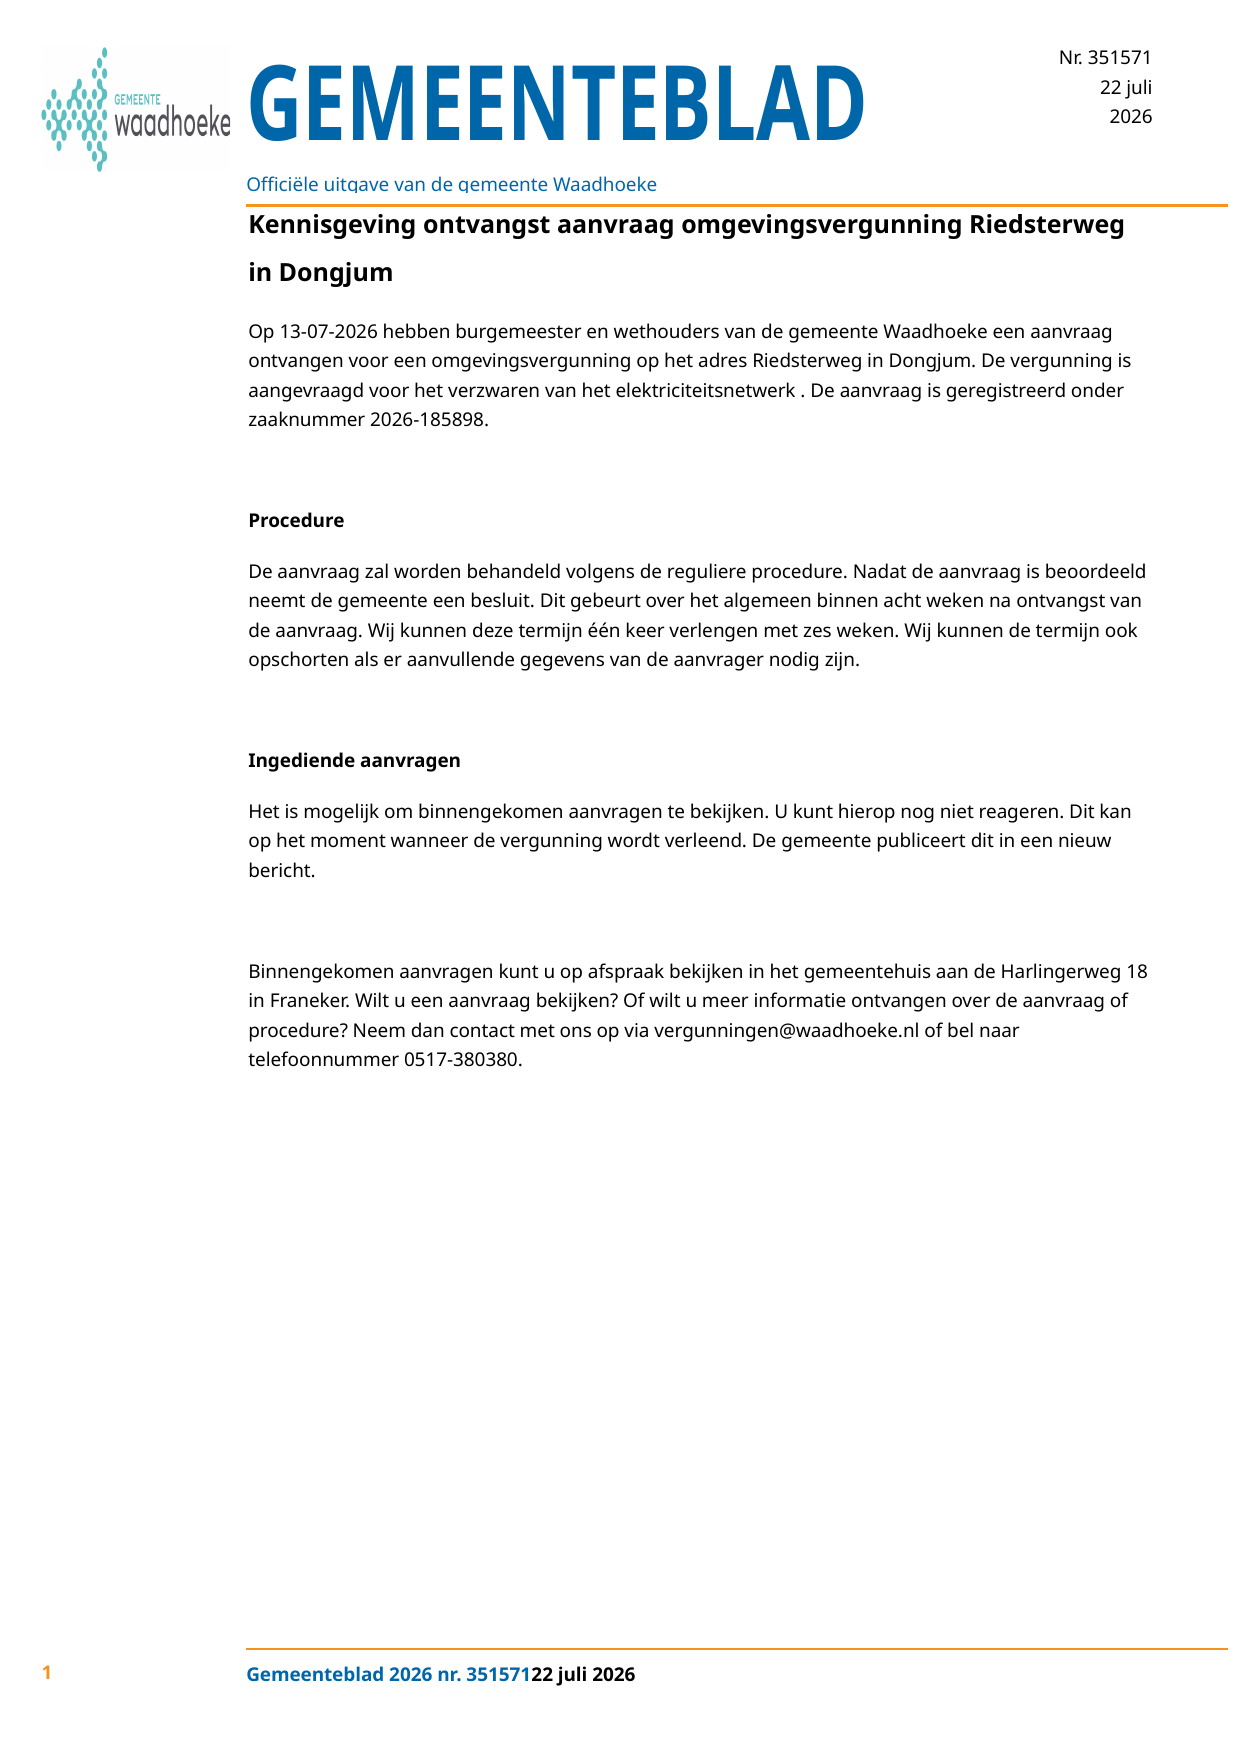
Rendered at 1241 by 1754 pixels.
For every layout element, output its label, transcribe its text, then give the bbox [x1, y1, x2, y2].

text Op 13-07-2026 hebben burgemeester en wethouders van de gemeente Waadhoeke een aanvraag ontvangen voor een omgevingsvergunning op het adres Riedsterweg in Dongjum. De vergunning is aangevraagd voor het verzwaren van het elektriciteitsnetwerk . De aanvraag is geregistreerd onder zaaknummer 2026-185898. [248, 318, 1152, 432]
text Ingediende aanvragen [248, 747, 1152, 773]
picture [41, 47, 231, 172]
text Procedure [248, 507, 1152, 533]
text Kennisgeving ontvangst aanvraag omgevingsvergunning Riedsterweg in Dongjum [248, 207, 1152, 288]
text Het is mogelijk om binnengekomen aanvragen te bekijken. U kunt hierop nog niet reageren. Dit kan op het moment wanneer de vergunning wordt verleend. De gemeente publiceert dit in een nieuw bericht. [248, 798, 1152, 883]
text De aanvraag zal worden behandeld volgens de reguliere procedure. Nadat de aanvraag is beoordeeld neemt de gemeente een besluit. Dit gebeurt over het algemeen binnen acht weken na ontvangst van de aanvraag. Wij kunnen deze termijn één keer verlengen met zes weken. Wij kunnen de termijn ook opschorten als er aanvullende gegevens van de aanvrager nodig zijn. [248, 558, 1152, 672]
text Binnengekomen aanvragen kunt u op afspraak bekijken in het gemeentehuis aan de Harlingerweg 18 in Franeker. Wilt u een aanvraag bekijken? Of wilt u meer informatie ontvangen over de aanvraag of procedure? Neem dan contact met ons op via vergunningen@waadhoeke.nl of bel naar telefoonnummer 0517-380380. [248, 958, 1152, 1072]
